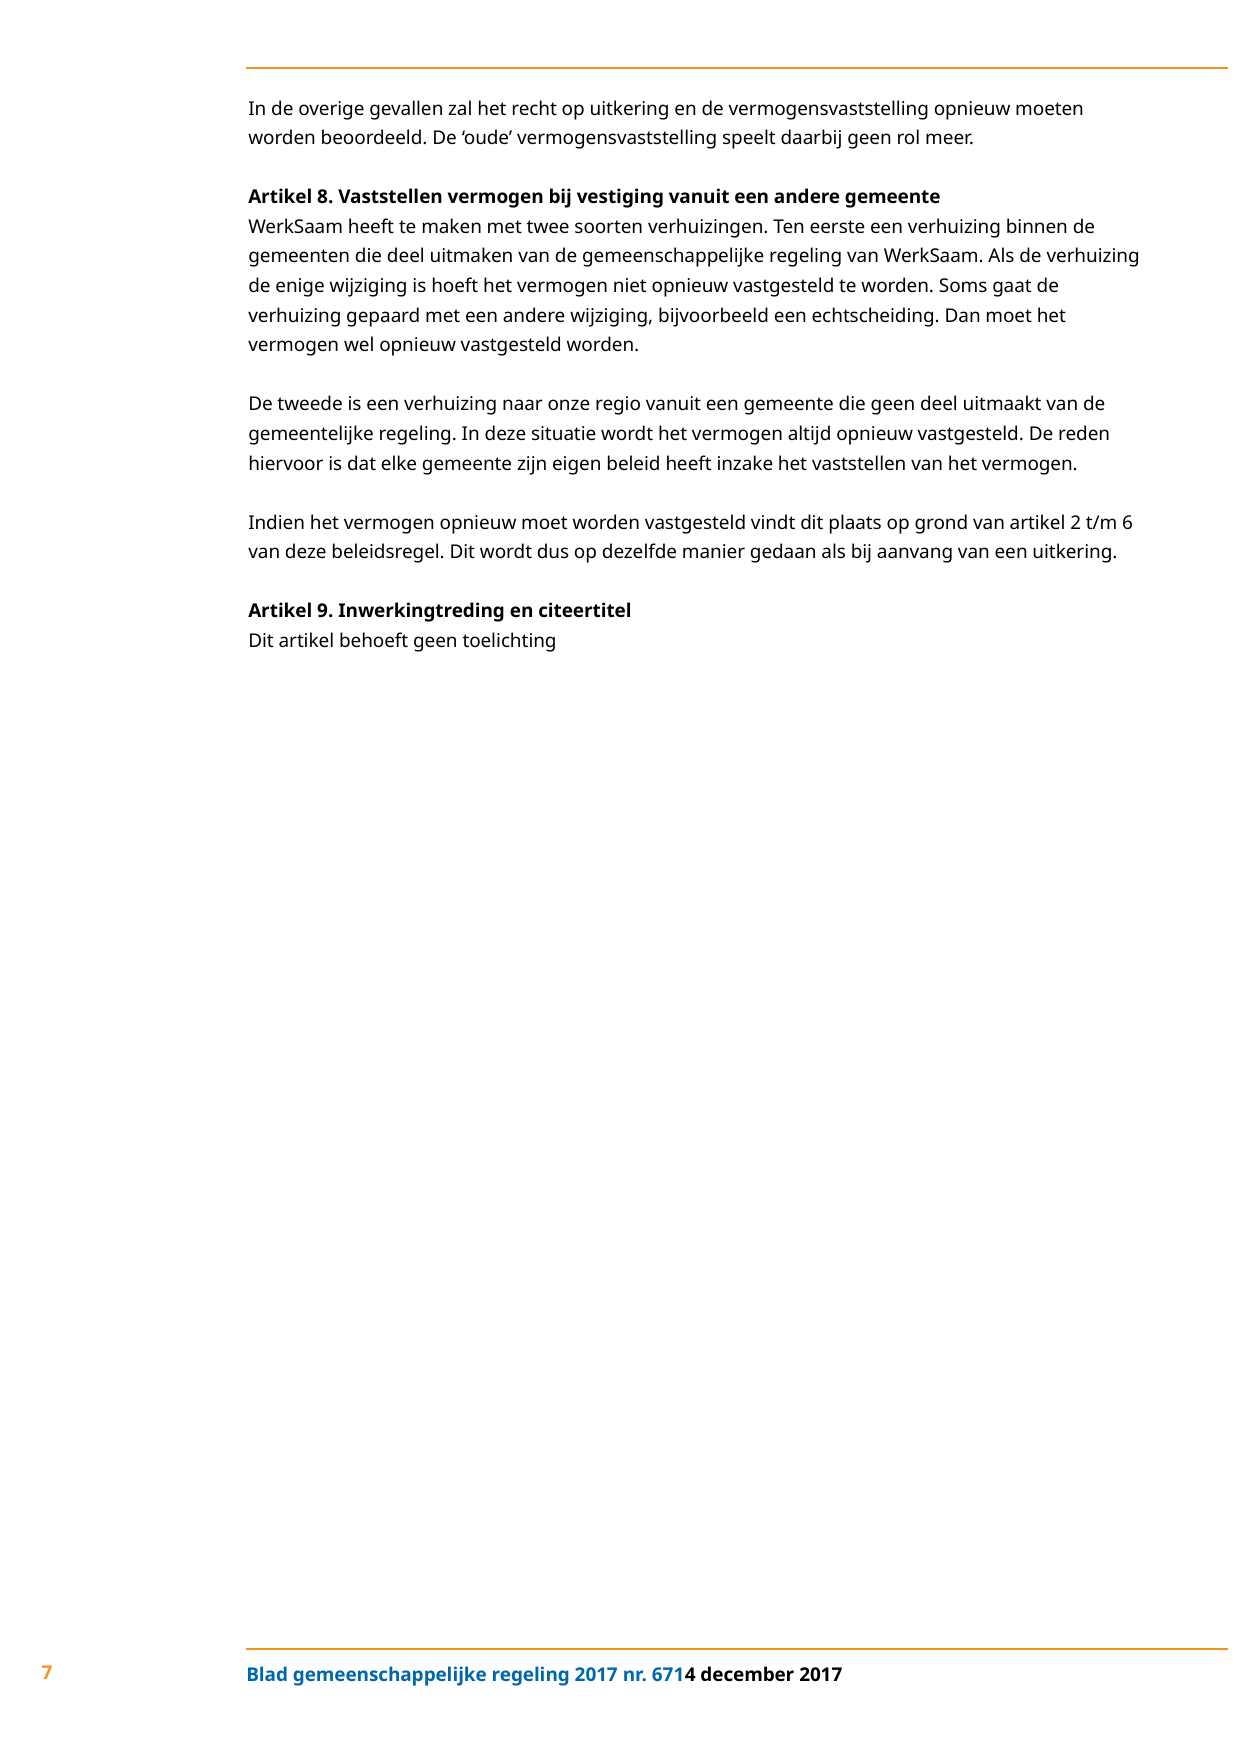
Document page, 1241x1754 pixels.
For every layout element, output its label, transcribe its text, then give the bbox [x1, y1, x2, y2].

text Indien het vermogen opnieuw moet worden vastgesteld vindt dit plaats op grond van artikel 2 t/m 6 van deze beleidsregel. Dit wordt dus op dezelfde manier gedaan als bij aanvang van een uitkering. [248, 509, 1152, 564]
text In de overige gevallen zal het recht op uitkering en de vermogensvaststelling opnieuw moeten worden beoordeeld. De ‘oude’ vermogensvaststelling speelt daarbij geen rol meer. [248, 95, 1152, 150]
text Dit artikel behoeft geen toelichting [248, 627, 1152, 653]
text WerkSaam heeft te maken met twee soorten verhuizingen. Ten eerste een verhuizing binnen de gemeenten die deel uitmaken van de gemeenschappelijke regeling van WerkSaam. Als de verhuizing de enige wijziging is hoeft het vermogen niet opnieuw vastgesteld te worden. Soms gaat de verhuizing gepaard met een andere wijziging, bijvoorbeeld een echtscheiding. Dan moet het vermogen wel opnieuw vastgesteld worden. [248, 213, 1152, 357]
text De tweede is een verhuizing naar onze regio vanuit een gemeente die geen deel uitmaakt van de gemeentelijke regeling. In deze situatie wordt het vermogen altijd opnieuw vastgesteld. De reden hiervoor is dat elke gemeente zijn eigen beleid heeft inzake het vaststellen van het vermogen. [248, 391, 1152, 476]
text Artikel 8. Vaststellen vermogen bij vestiging vanuit een andere gemeente [248, 183, 1152, 209]
text Artikel 9. Inwerkingtreding en citeertitel [248, 598, 1152, 623]
picture [41, 47, 231, 172]
